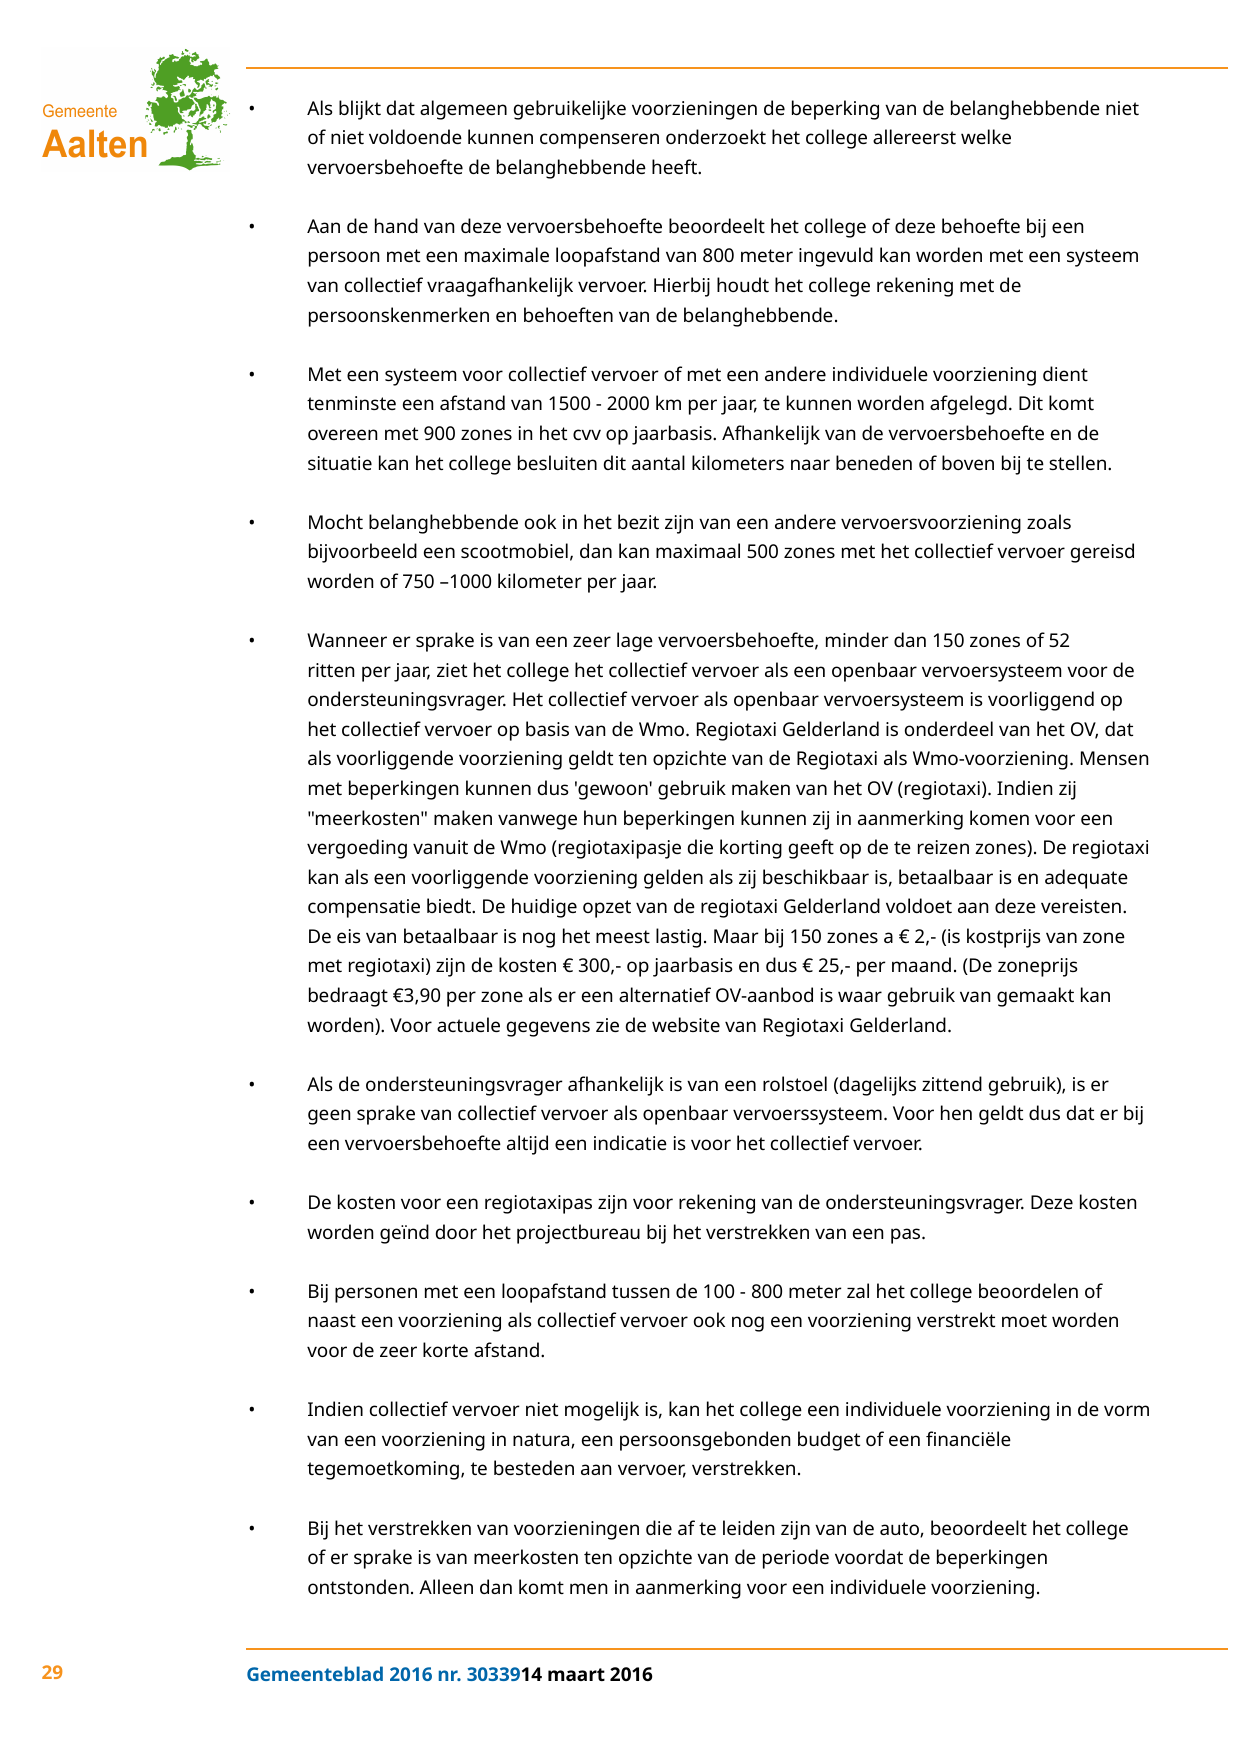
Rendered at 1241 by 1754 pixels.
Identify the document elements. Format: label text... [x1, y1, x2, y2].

list Als de ondersteuningsvrager afhankelijk is van een rolstoel (dagelijks zittend gebruik), is er geen sprake van collectief vervoer als openbaar vervoerssysteem. Voor hen geldt dus dat er bij een vervoersbehoefte altijd een indicatie is voor het collectief vervoer. [248, 1071, 1152, 1156]
list Als blijkt dat algemeen gebruikelijke voorzieningen de beperking van de belanghebbende niet of niet voldoende kunnen compenseren onderzoekt het college allereerst welke vervoersbehoefte de belanghebbende heeft. [248, 95, 1152, 180]
list Aan de hand van deze vervoersbehoefte beoordeelt het college of deze behoefte bij een persoon met een maximale loopafstand van 800 meter ingevuld kan worden met een systeem van collectief vraagafhankelijk vervoer. Hierbij houdt het college rekening met de persoonskenmerken en behoeften van de belanghebbende. [248, 213, 1152, 328]
list Bij personen met een loopafstand tussen de 100 - 800 meter zal het college beoordelen of naast een voorziening als collectief vervoer ook nog een voorziening verstrekt moet worden voor de zeer korte afstand. [248, 1278, 1152, 1363]
picture [41, 47, 231, 172]
list Bij het verstrekken van voorzieningen die af te leiden zijn van de auto, beoordeelt het college of er sprake is van meerkosten ten opzichte van de periode voordat de beperkingen ontstonden. Alleen dan komt men in aanmerking voor een individuele voorziening. [248, 1515, 1152, 1600]
list Mocht belanghebbende ook in het bezit zijn van een andere vervoersvoorziening zoals bijvoorbeeld een scootmobiel, dan kan maximaal 500 zones met het collectief vervoer gereisd worden of 750 –1000 kilometer per jaar. [248, 509, 1152, 594]
list Indien collectief vervoer niet mogelijk is, kan het college een individuele voorziening in de vorm van een voorziening in natura, een persoonsgebonden budget of een financiële tegemoetkoming, te besteden aan vervoer, verstrekken. [248, 1396, 1152, 1481]
list Met een systeem voor collectief vervoer of met een andere individuele voorziening dient tenminste een afstand van 1500 - 2000 km per jaar, te kunnen worden afgelegd. Dit komt overeen met 900 zones in het cvv op jaarbasis. Afhankelijk van de vervoersbehoefte en de situatie kan het college besluiten dit aantal kilometers naar beneden of boven bij te stellen. [248, 361, 1152, 476]
list Wanneer er sprake is van een zeer lage vervoersbehoefte, minder dan 150 zones of 52 ritten per jaar, ziet het college het collectief vervoer als een openbaar vervoersysteem voor de ondersteuningsvrager. Het collectief vervoer als openbaar vervoersysteem is voorliggend op het collectief vervoer op basis van de Wmo. Regiotaxi Gelderland is onderdeel van het OV, dat als voorliggende voorziening geldt ten opzichte van de Regiotaxi als Wmo-voorziening. Mensen met beperkingen kunnen dus 'gewoon' gebruik maken van het OV (regiotaxi). Indien zij "meerkosten" maken vanwege hun beperkingen kunnen zij in aanmerking komen voor een vergoeding vanuit de Wmo (regiotaxipasje die korting geeft op de te reizen zones). De regiotaxi kan als een voorliggende voorziening gelden als zij beschikbaar is, betaalbaar is en adequate compensatie biedt. De huidige opzet van de regiotaxi Gelderland voldoet aan deze vereisten. De eis van betaalbaar is nog het meest lastig. Maar bij 150 zones a € 2,- (is kostprijs van zone met regiotaxi) zijn de kosten € 300,- op jaarbasis en dus € 25,- per maand. (De zoneprijs bedraagt €3,90 per zone als er een alternatief OV-aanbod is waar gebruik van gemaakt kan worden). Voor actuele gegevens zie de website van Regiotaxi Gelderland. [248, 627, 1152, 1038]
list De kosten voor een regiotaxipas zijn voor rekening van de ondersteuningsvrager. Deze kosten worden geïnd door het projectbureau bij het verstrekken van een pas. [248, 1189, 1152, 1245]
